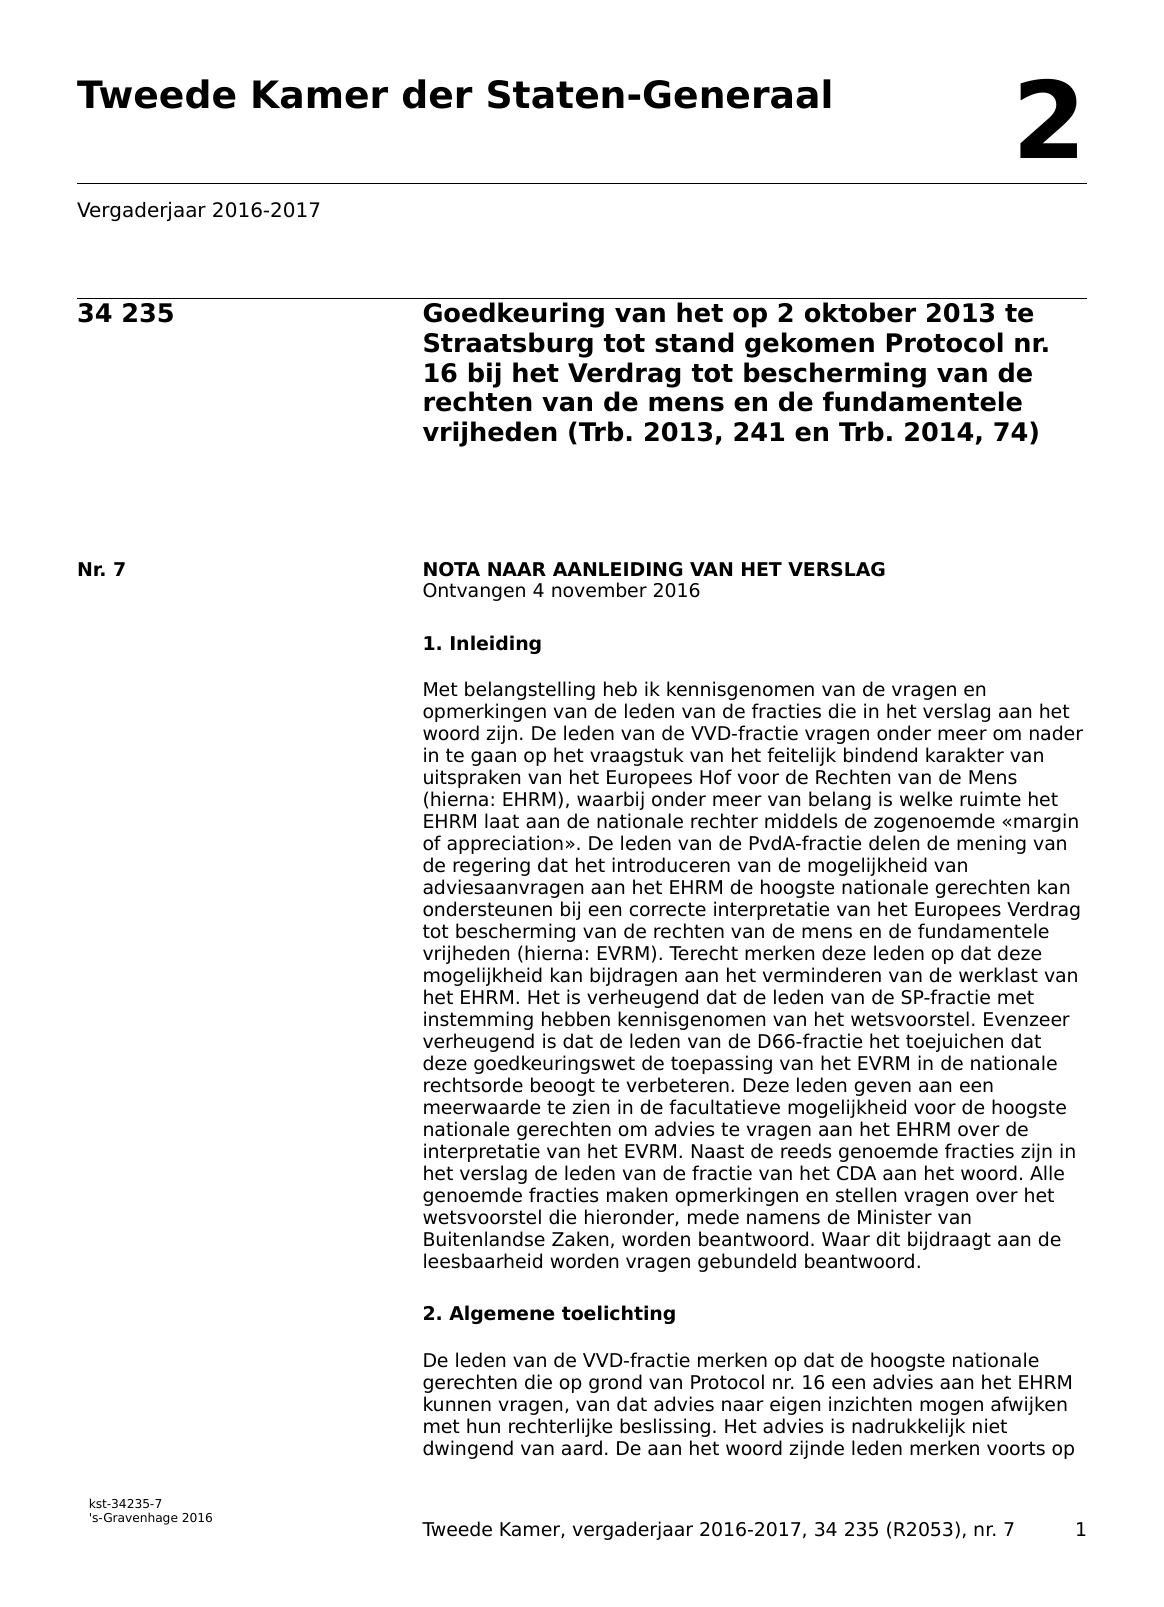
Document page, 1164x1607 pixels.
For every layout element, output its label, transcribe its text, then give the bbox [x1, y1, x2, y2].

subtitle 2. Algemene toelichting [422, 1303, 1087, 1325]
text De leden van de VVD-fractie merken op dat de hoogste nationale gerechten die op grond van Protocol nr. 16 een advies aan het EHRM kunnen vragen, van dat advies naar eigen inzichten mogen afwijken met hun rechterlijke beslissing. Het advies is nadrukkelijk niet dwingend van aard. De aan het woord zijnde leden merken voorts op [422, 1350, 1087, 1460]
text kst-34235-7 [88, 1497, 323, 1511]
table_header 2 [886, 59, 1087, 183]
text Met belangstelling heb ik kennisgenomen van de vragen en opmerkingen van de leden van de fracties die in het verslag aan het woord zijn. De leden van de VVD-fractie vragen onder meer om nader in te gaan op het vraagstuk van het feitelijk bindend karakter van uitspraken van het Europees Hof voor de Rechten van de Mens (hierna: EHRM), waarbij onder meer van belang is welke ruimte het EHRM laat aan de nationale rechter middels de zogenoemde «margin of appreciation». De leden van de PvdA-fractie delen de mening van de regering dat het introduceren van de mogelijkheid van adviesaanvragen aan het EHRM de hoogste nationale gerechten kan ondersteunen bij een correcte interpretatie van het Europees Verdrag tot bescherming van de rechten van de mens en de fundamentele vrijheden (hierna: EVRM). Terecht merken deze leden op dat deze mogelijkheid kan bijdragen aan het verminderen van de werklast van het EHRM. Het is verheugend dat de leden van de SP-fractie met instemming hebben kennisgenomen van het wetsvoorstel. Evenzeer verheugend is dat de leden van de D66-fractie het toejuichen dat deze goedkeuringswet de toepassing van het EVRM in de nationale rechtsorde beoogt te verbeteren. Deze leden geven aan een meerwaarde te zien in de facultatieve mogelijkheid voor de hoogste nationale gerechten om advies te vragen aan het EHRM over de interpretatie van het EVRM. Naast de reeds genoemde fracties zijn in het verslag de leden van de fractie van het CDA aan het woord. Alle genoemde fracties maken opmerkingen en stellen vragen over het wetsvoorstel die hieronder, mede namens de Minister van Buitenlandse Zaken, worden beantwoord. Waar dit bijdraagt aan de leesbaarheid worden vragen gebundeld beantwoord. [422, 679, 1087, 1273]
table_cell Vergaderjaar 2016-2017 [77, 184, 1087, 298]
subtitle 34 235 Goedkeuring van het op 2 oktober 2013 te Straatsburg tot stand gekomen Protocol nr. 16 bij het Verdrag tot bescherming van de rechten van de mens en de fundamentele vrijheden (Trb. 2013, 241 en Trb. 2014, 74) [77, 299, 1087, 447]
subtitle 1. Inleiding [422, 632, 1087, 654]
subtitle Nr. 7 NOTA NAAR AANLEIDING VAN HET VERSLAG [77, 558, 1087, 580]
text Ontvangen 4 november 2016 [422, 580, 1087, 602]
table_header Tweede Kamer der Staten-Generaal [77, 59, 886, 183]
text 's-Gravenhage 2016 [88, 1511, 323, 1525]
